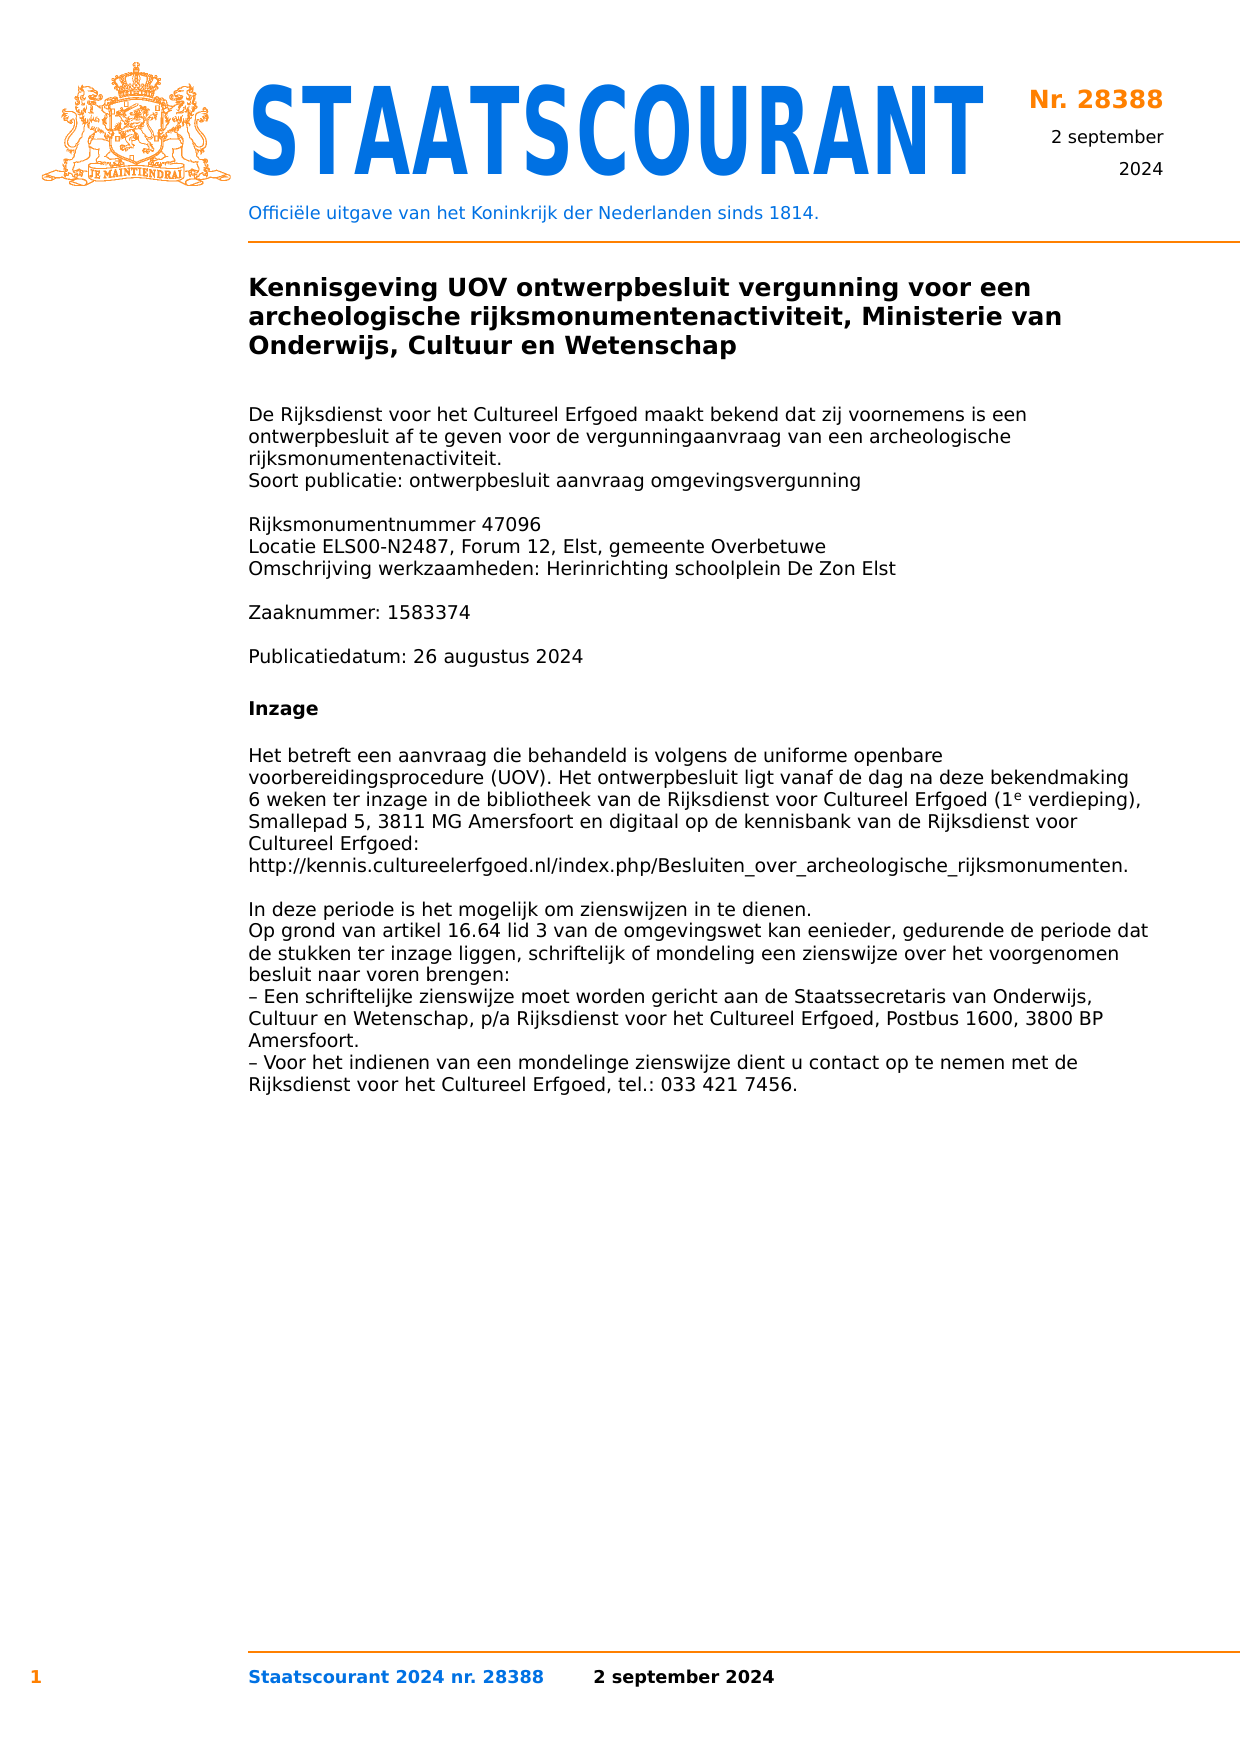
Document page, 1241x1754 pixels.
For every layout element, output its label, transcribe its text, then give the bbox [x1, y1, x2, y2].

text Locatie ELS00-N2487, Forum 12, Elst, gemeente Overbetuwe [248, 536, 1163, 558]
text Rijksmonumentnummer 47096 [248, 514, 1163, 536]
table_cell Officiële uitgave van het Koninkrijk der Nederlanden sinds 1814. [248, 203, 1240, 241]
text Het betreft een aanvraag die behandeld is volgens de uniforme openbare voorbereidingsprocedure (UOV). Het ontwerpbesluit ligt vanaf de dag na deze bekendmaking 6 weken ter inzage in de bibliotheek van de Rijksdienst voor Cultureel Erfgoed (1e verdieping), Smallepad 5, 3811 MG Amersfoort en digitaal op de kennisbank van de Rijksdienst voor Cultureel Erfgoed: http://kennis.cultureelerfgoed.nl/index.php/Besluiten_over_archeologische_rijksmonumenten. [248, 745, 1163, 877]
text In deze periode is het mogelijk om zienswijzen in te dienen. [248, 898, 1163, 920]
table_header STAATSCOURANT [248, 62, 998, 203]
text – Voor het indienen van een mondelinge zienswijze dient u contact op te nemen met de Rijksdienst voor het Cultureel Erfgoed, tel.: 033 421 7456. [248, 1052, 1163, 1096]
table_cell 2 september [998, 121, 1240, 153]
subtitle Inzage [248, 698, 1163, 720]
subtitle Kennisgeving UOV ontwerpbesluit vergunning voor een archeologische rijksmonumentenactiviteit, Ministerie van Onderwijs, Cultuur en Wetenschap [248, 273, 1163, 361]
table_header Nr. 28388 [998, 62, 1240, 121]
text Zaaknummer: 1583374 [248, 602, 1163, 624]
table_cell 2024 [998, 153, 1240, 203]
picture [41, 62, 231, 186]
text Op grond van artikel 16.64 lid 3 van de omgevingswet kan eenieder, gedurende de periode dat de stukken ter inzage liggen, schriftelijk of mondeling een zienswijze over het voorgenomen besluit naar voren brengen: [248, 920, 1163, 986]
text Omschrijving werkzaamheden: Herinrichting schoolplein De Zon Elst [248, 558, 1163, 580]
text – Een schriftelijke zienswijze moet worden gericht aan de Staatssecretaris van Onderwijs, Cultuur en Wetenschap, p/a Rijksdienst voor het Cultureel Erfgoed, Postbus 1600, 3800 BP Amersfoort. [248, 986, 1163, 1052]
text Publicatiedatum: 26 augustus 2024 [248, 646, 1163, 668]
text De Rijksdienst voor het Cultureel Erfgoed maakt bekend dat zij voornemens is een ontwerpbesluit af te geven voor de vergunningaanvraag van een archeologische rijksmonumentenactiviteit. [248, 404, 1163, 470]
text Soort publicatie: ontwerpbesluit aanvraag omgevingsvergunning [248, 470, 1163, 492]
table_header [25, 62, 248, 241]
